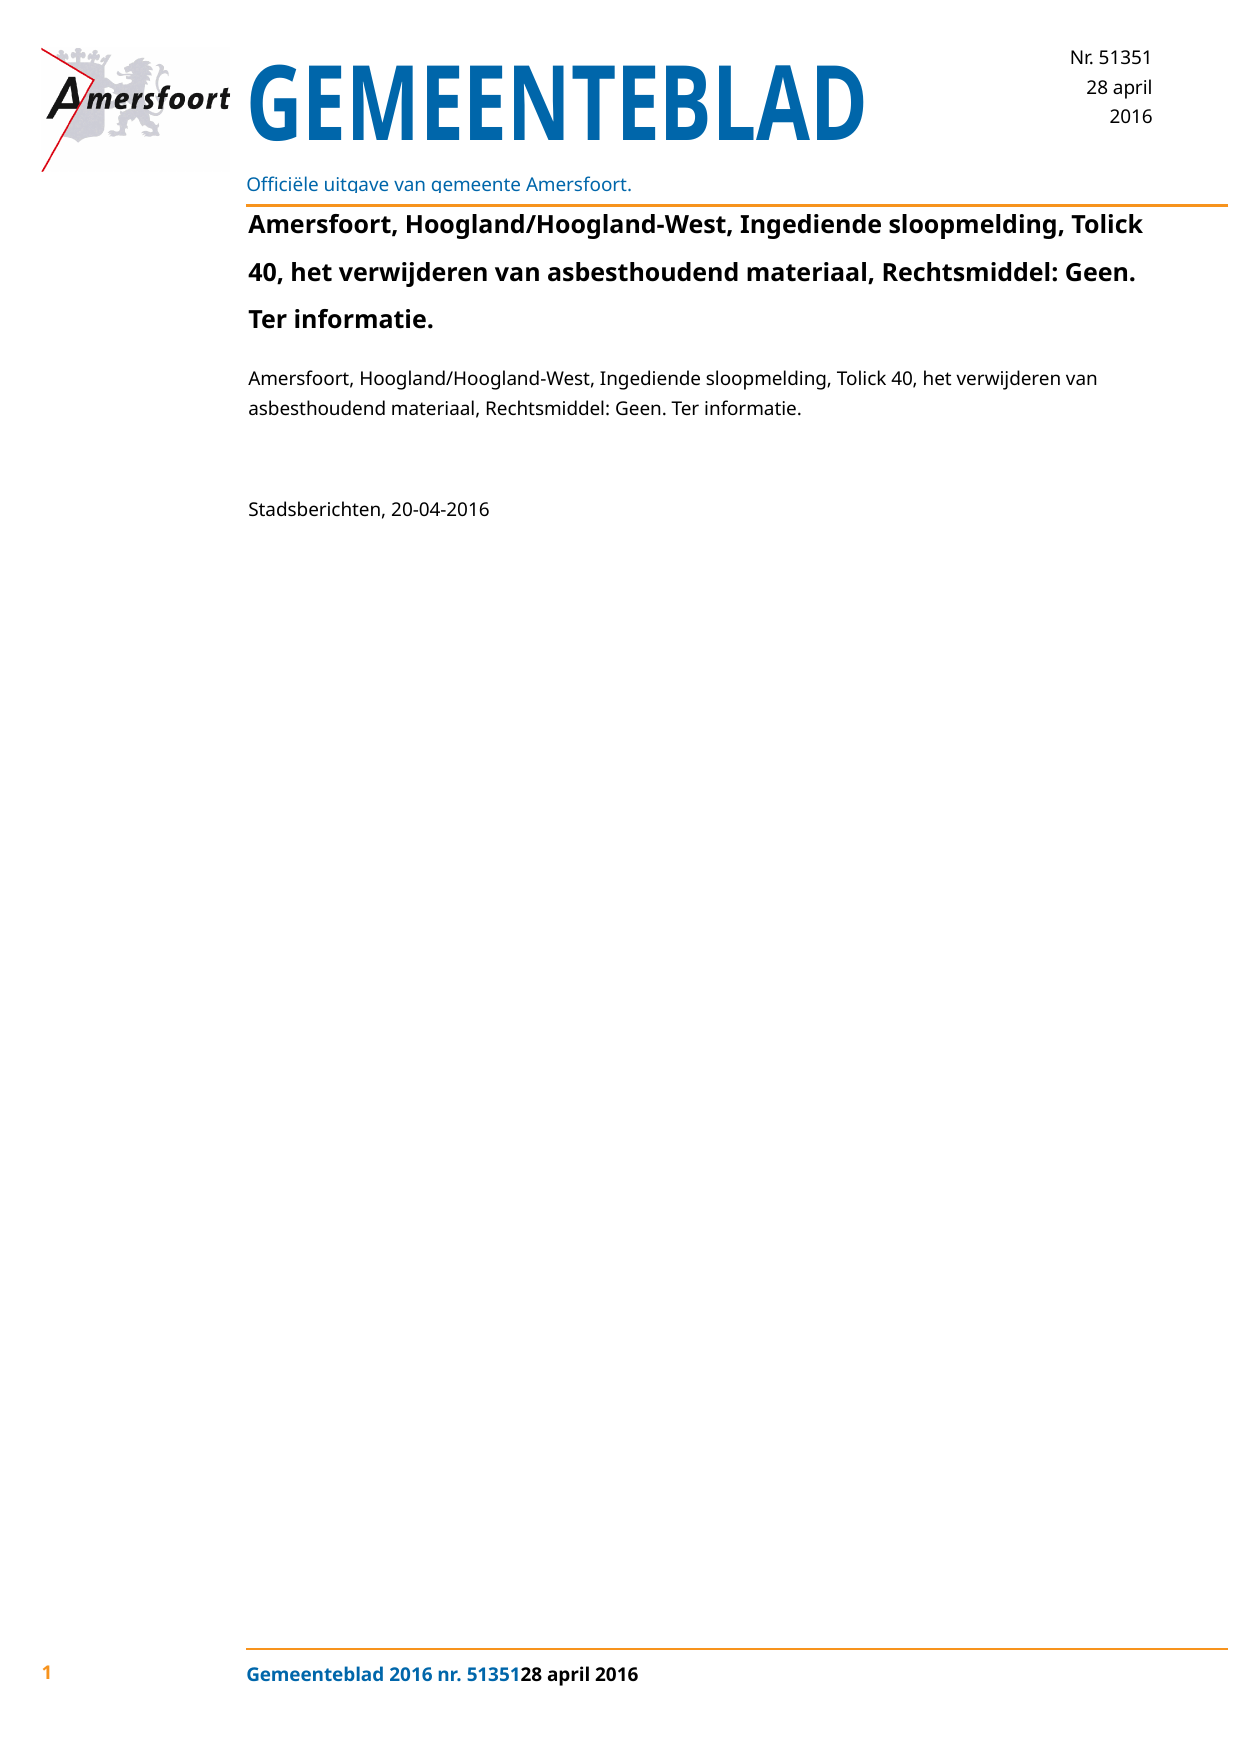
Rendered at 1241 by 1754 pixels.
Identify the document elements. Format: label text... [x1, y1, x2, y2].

text Amersfoort, Hoogland/Hoogland-West, Ingediende sloopmelding, Tolick 40, het verwijderen van asbesthoudend materiaal, Rechtsmiddel: Geen. Ter informatie. [248, 366, 1152, 421]
picture [41, 47, 231, 172]
text Amersfoort, Hoogland/Hoogland-West, Ingediende sloopmelding, Tolick 40, het verwijderen van asbesthoudend materiaal, Rechtsmiddel: Geen. Ter informatie. [248, 207, 1152, 336]
text Stadsberichten, 20-04-2016 [248, 496, 1152, 522]
